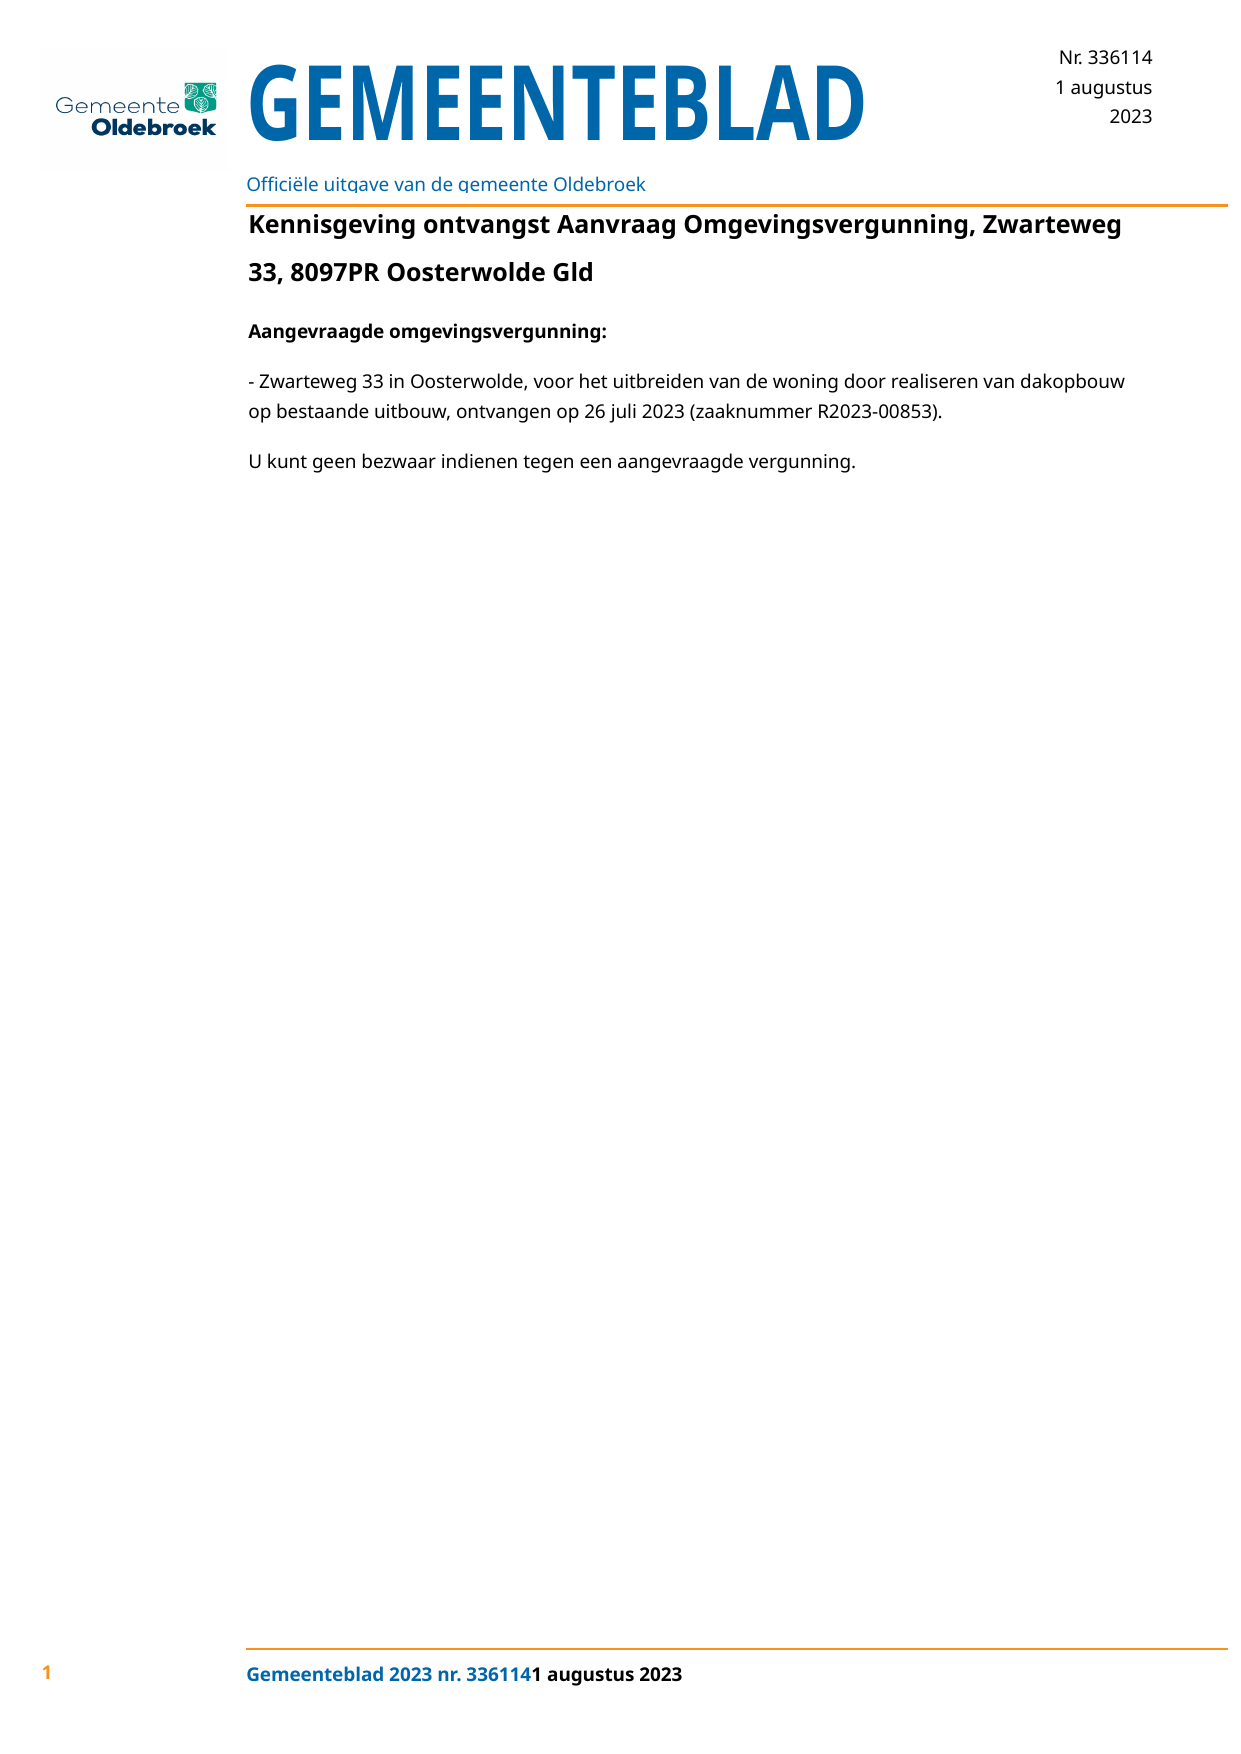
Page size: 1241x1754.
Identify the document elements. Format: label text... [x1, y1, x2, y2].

text Aangevraagde omgevingsvergunning: [248, 318, 1152, 344]
picture [41, 47, 231, 172]
text Kennisgeving ontvangst Aanvraag Omgevingsvergunning, Zwarteweg 33, 8097PR Oosterwolde Gld [248, 207, 1152, 288]
text - Zwarteweg 33 in Oosterwolde, voor het uitbreiden van de woning door realiseren van dakopbouw op bestaande uitbouw, ontvangen op 26 juli 2023 (zaaknummer R2023-00853). [248, 368, 1152, 424]
text U kunt geen bezwaar indienen tegen een aangevraagde vergunning. [248, 448, 1152, 474]
